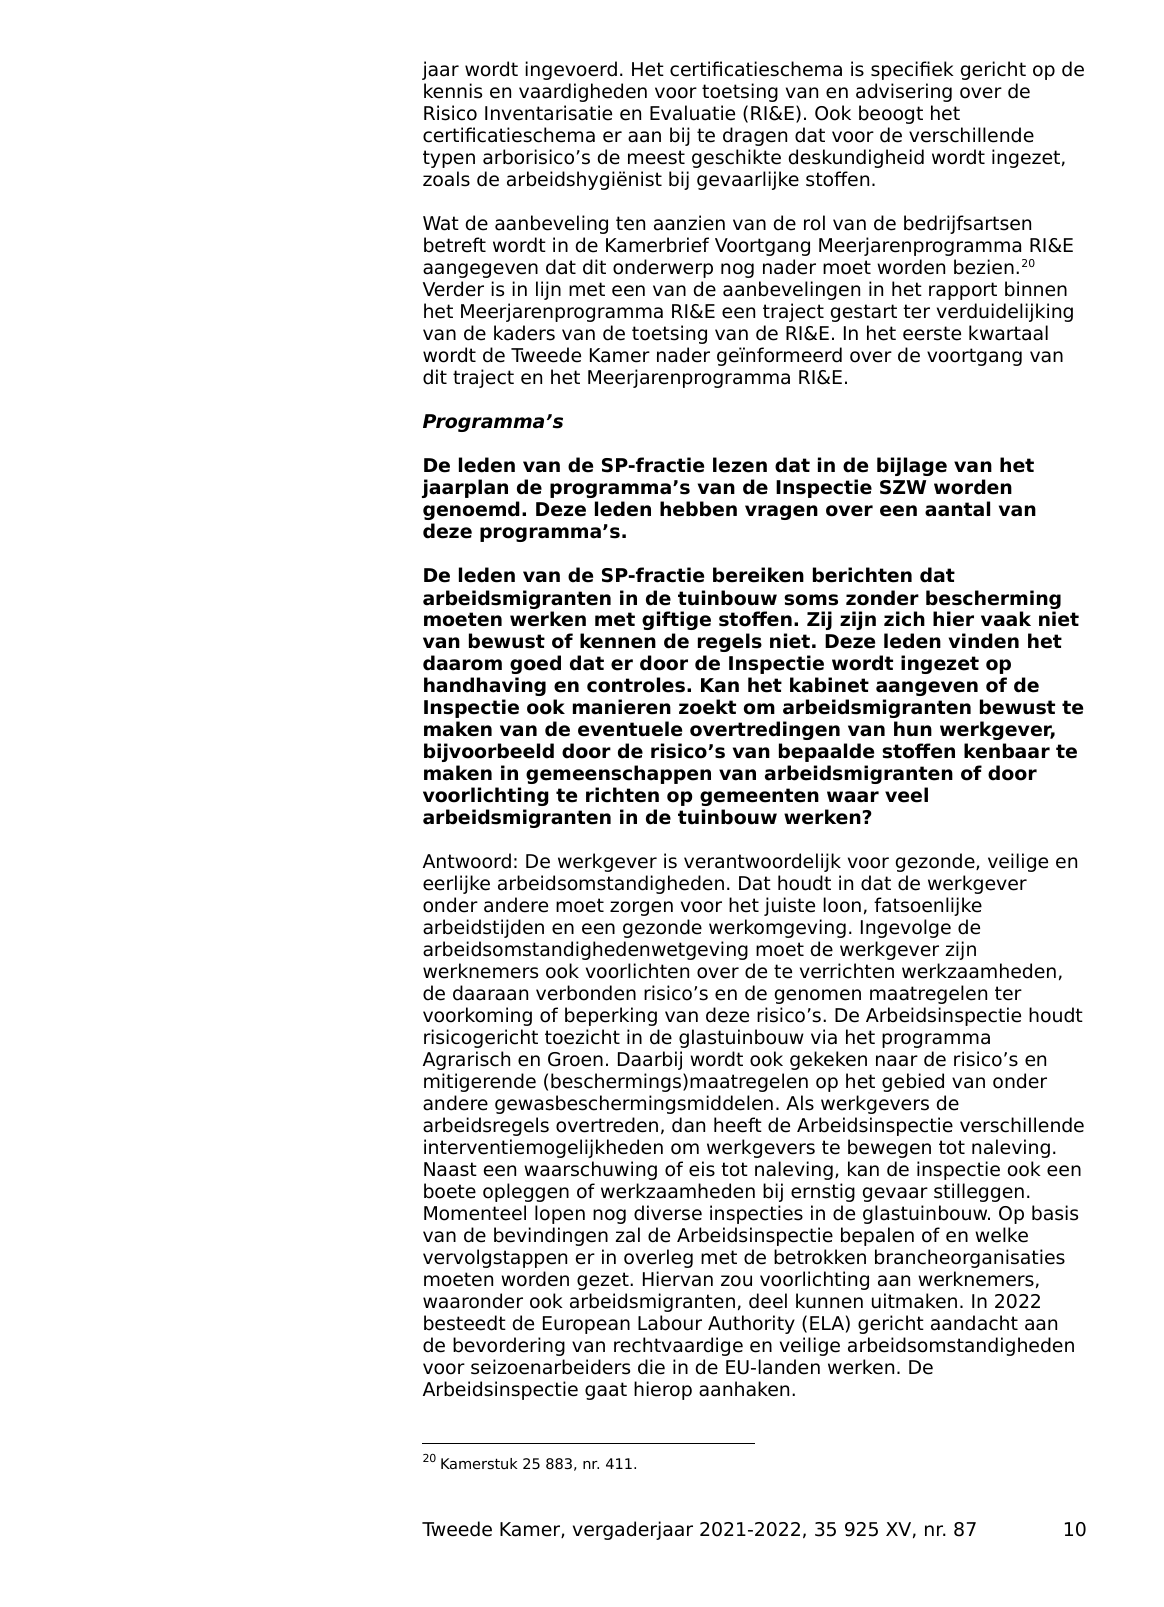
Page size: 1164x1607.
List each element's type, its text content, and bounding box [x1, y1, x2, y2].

text Antwoord: De werkgever is verantwoordelijk voor gezonde, veilige en eerlijke arbeidsomstandigheden. Dat houdt in dat de werkgever onder andere moet zorgen voor het juiste loon, fatsoenlijke arbeidstijden en een gezonde werkomgeving. Ingevolge de arbeidsomstandighedenwetgeving moet de werkgever zijn werknemers ook voorlichten over de te verrichten werkzaamheden, de daaraan verbonden risico’s en de genomen maatregelen ter voorkoming of beperking van deze risico’s. De Arbeidsinspectie houdt risicogericht toezicht in de glastuinbouw via het programma Agrarisch en Groen. Daarbij wordt ook gekeken naar de risico’s en mitigerende (beschermings)maatregelen op het gebied van onder andere gewasbeschermingsmiddelen. Als werkgevers de arbeidsregels overtreden, dan heeft de Arbeidsinspectie verschillende interventiemogelijkheden om werkgevers te bewegen tot naleving. Naast een waarschuwing of eis tot naleving, kan de inspectie ook een boete opleggen of werkzaamheden bij ernstig gevaar stilleggen. Momenteel lopen nog diverse inspecties in de glastuinbouw. Op basis van de bevindingen zal de Arbeidsinspectie bepalen of en welke vervolgstappen er in overleg met de betrokken brancheorganisaties moeten worden gezet. Hiervan zou voorlichting aan werknemers, waaronder ook arbeidsmigranten, deel kunnen uitmaken. In 2022 besteedt de European Labour Authority (ELA) gericht aandacht aan de bevordering van rechtvaardige en veilige arbeidsomstandigheden voor seizoenarbeiders die in de EU-landen werken. De Arbeidsinspectie gaat hierop aanhaken. [422, 851, 1087, 1401]
text jaar wordt ingevoerd. Het certificatieschema is specifiek gericht op de kennis en vaardigheden voor toetsing van en advisering over de Risico Inventarisatie en Evaluatie (RI&E). Ook beoogt het certificatieschema er aan bij te dragen dat voor de verschillende typen arborisico’s de meest geschikte deskundigheid wordt ingezet, zoals de arbeidshygiënist bij gevaarlijke stoffen. [422, 59, 1087, 191]
subtitle Programma’s [422, 411, 1087, 433]
text De leden van de SP-fractie bereiken berichten dat arbeidsmigranten in de tuinbouw soms zonder bescherming moeten werken met giftige stoffen. Zij zijn zich hier vaak niet van bewust of kennen de regels niet. Deze leden vinden het daarom goed dat er door de Inspectie wordt ingezet op handhaving en controles. Kan het kabinet aangeven of de Inspectie ook manieren zoekt om arbeidsmigranten bewust te maken van de eventuele overtredingen van hun werkgever, bijvoorbeeld door de risico’s van bepaalde stoffen kenbaar te maken in gemeenschappen van arbeidsmigranten of door voorlichting te richten op gemeenten waar veel arbeidsmigranten in de tuinbouw werken? [422, 565, 1087, 829]
text De leden van de SP-fractie lezen dat in de bijlage van het jaarplan de programma’s van de Inspectie SZW worden genoemd. Deze leden hebben vragen over een aantal van deze programma’s. [422, 455, 1087, 543]
text Wat de aanbeveling ten aanzien van de rol van de bedrijfsartsen betreft wordt in de Kamerbrief Voortgang Meerjarenprogramma RI&E aangegeven dat dit onderwerp nog nader moet worden bezien. Verder is in lijn met een van de aanbevelingen in het rapport binnen het Meerjarenprogramma RI&E een traject gestart ter verduidelijking van de kaders van de toetsing van de RI&E. In het eerste kwartaal wordt de Tweede Kamer nader geïnformeerd over de voortgang van dit traject en het Meerjarenprogramma RI&E. [422, 213, 1087, 389]
text Kamerstuk 25 883, nr. 411. [422, 1452, 1087, 1474]
